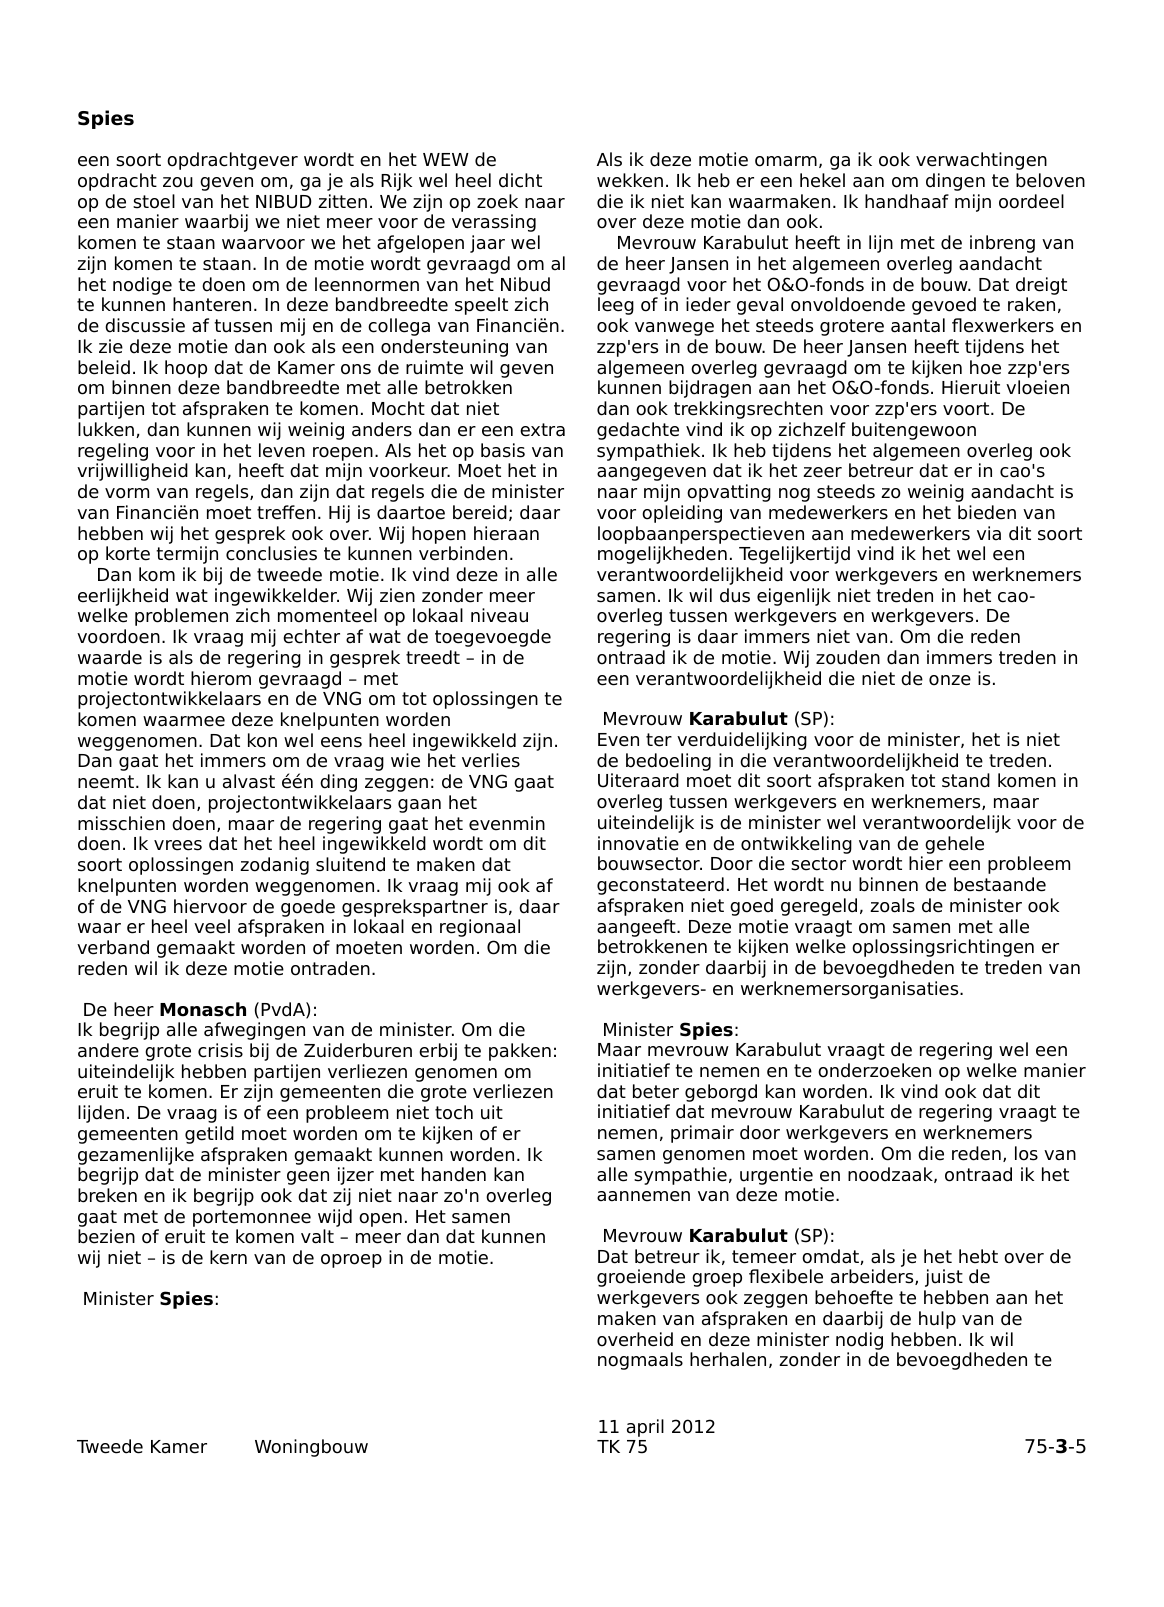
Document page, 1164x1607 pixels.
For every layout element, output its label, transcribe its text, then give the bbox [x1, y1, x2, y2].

text een soort opdrachtgever wordt en het WEW de opdracht zou geven om, ga je als Rijk wel heel dicht op de stoel van het NIBUD zitten. We zijn op zoek naar een manier waarbij we niet meer voor de verassing komen te staan waarvoor we het afgelopen jaar wel zijn komen te staan. In de motie wordt gevraagd om al het nodige te doen om de leennormen van het Nibud te kunnen hanteren. In deze bandbreedte speelt zich de discussie af tussen mij en de collega van Financiën. Ik zie deze motie dan ook als een ondersteuning van beleid. Ik hoop dat de Kamer ons de ruimte wil geven om binnen deze bandbreedte met alle betrokken partijen tot afspraken te komen. Mocht dat niet lukken, dan kunnen wij weinig anders dan er een extra regeling voor in het leven roepen. Als het op basis van vrijwilligheid kan, heeft dat mijn voorkeur. Moet het in de vorm van regels, dan zijn dat regels die de minister van Financiën moet treffen. Hij is daartoe bereid; daar hebben wij het gesprek ook over. Wij hopen hieraan op korte termijn conclusies te kunnen verbinden. [77, 150, 567, 565]
text Dan kom ik bij de tweede motie. Ik vind deze in alle eerlijkheid wat ingewikkelder. Wij zien zonder meer welke problemen zich momenteel op lokaal niveau voordoen. Ik vraag mij echter af wat de toegevoegde waarde is als de regering in gesprek treedt – in de motie wordt hierom gevraagd – met projectontwikkelaars en de VNG om tot oplossingen te komen waarmee deze knelpunten worden weggenomen. Dat kon wel eens heel ingewikkeld zijn. Dan gaat het immers om de vraag wie het verlies neemt. Ik kan u alvast één ding zeggen: de VNG gaat dat niet doen, projectontwikkelaars gaan het misschien doen, maar de regering gaat het evenmin doen. Ik vrees dat het heel ingewikkeld wordt om dit soort oplossingen zodanig sluitend te maken dat knelpunten worden weggenomen. Ik vraag mij ook af of de VNG hiervoor de goede gesprekspartner is, daar waar er heel veel afspraken in lokaal en regionaal verband gemaakt worden of moeten worden. Om die reden wil ik deze motie ontraden. [77, 565, 567, 979]
text Dat betreur ik, temeer omdat, als je het hebt over de groeiende groep flexibele arbeiders, juist de werkgevers ook zeggen behoefte te hebben aan het maken van afspraken en daarbij de hulp van de overheid en deze minister nodig hebben. Ik wil nogmaals herhalen, zonder in de bevoegdheden te [596, 1247, 1087, 1371]
text Mevrouw Karabulut (SP): [596, 709, 1087, 730]
text Minister Spies: [596, 1019, 1087, 1040]
text Mevrouw Karabulut heeft in lijn met de inbreng van de heer Jansen in het algemeen overleg aandacht gevraagd voor het O&O-fonds in de bouw. Dat dreigt leeg of in ieder geval onvoldoende gevoed te raken, ook vanwege het steeds grotere aantal flexwerkers en zzp'ers in de bouw. De heer Jansen heeft tijdens het algemeen overleg gevraagd om te kijken hoe zzp'ers kunnen bijdragen aan het O&O-fonds. Hieruit vloeien dan ook trekkingsrechten voor zzp'ers voort. De gedachte vind ik op zichzelf buitengewoon sympathiek. Ik heb tijdens het algemeen overleg ook aangegeven dat ik het zeer betreur dat er in cao's naar mijn opvatting nog steeds zo weinig aandacht is voor opleiding van medewerkers en het bieden van loopbaanperspectieven aan medewerkers via dit soort mogelijkheden. Tegelijkertijd vind ik het wel een verantwoordelijkheid voor werkgevers en werknemers samen. Ik wil dus eigenlijk niet treden in het cao-overleg tussen werkgevers en werkgevers. De regering is daar immers niet van. Om die reden ontraad ik de motie. Wij zouden dan immers treden in een verantwoordelijkheid die niet de onze is. [596, 233, 1087, 689]
text Als ik deze motie omarm, ga ik ook verwachtingen wekken. Ik heb er een hekel aan om dingen te beloven die ik niet kan waarmaken. Ik handhaaf mijn oordeel over deze motie dan ook. [596, 150, 1087, 233]
text Ik begrijp alle afwegingen van de minister. Om die andere grote crisis bij de Zuiderburen erbij te pakken: uiteindelijk hebben partijen verliezen genomen om eruit te komen. Er zijn gemeenten die grote verliezen lijden. De vraag is of een probleem niet toch uit gemeenten getild moet worden om te kijken of er gezamenlijke afspraken gemaakt kunnen worden. Ik begrijp dat de minister geen ijzer met handen kan breken en ik begrijp ook dat zij niet naar zo'n overleg gaat met de portemonnee wijd open. Het samen bezien of eruit te komen valt – meer dan dat kunnen wij niet – is de kern van de oproep in de motie. [77, 1020, 567, 1269]
text Even ter verduidelijking voor de minister, het is niet de bedoeling in die verantwoordelijkheid te treden. Uiteraard moet dit soort afspraken tot stand komen in overleg tussen werkgevers en werknemers, maar uiteindelijk is de minister wel verantwoordelijk voor de innovatie en de ontwikkeling van de gehele bouwsector. Door die sector wordt hier een probleem geconstateerd. Het wordt nu binnen de bestaande afspraken niet goed geregeld, zoals de minister ook aangeeft. Deze motie vraagt om samen met alle betrokkenen te kijken welke oplossingsrichtingen er zijn, zonder daarbij in de bevoegdheden te treden van werkgevers- en werknemersorganisaties. [596, 730, 1087, 999]
text Maar mevrouw Karabulut vraagt de regering wel een initiatief te nemen en te onderzoeken op welke manier dat beter geborgd kan worden. Ik vind ook dat dit initiatief dat mevrouw Karabulut de regering vraagt te nemen, primair door werkgevers en werknemers samen genomen moet worden. Om die reden, los van alle sympathie, urgentie en noodzaak, ontraad ik het aannemen van deze motie. [596, 1040, 1087, 1206]
text Minister Spies: [77, 1289, 567, 1309]
text Mevrouw Karabulut (SP): [596, 1226, 1087, 1247]
text De heer Monasch (PvdA): [77, 999, 567, 1020]
